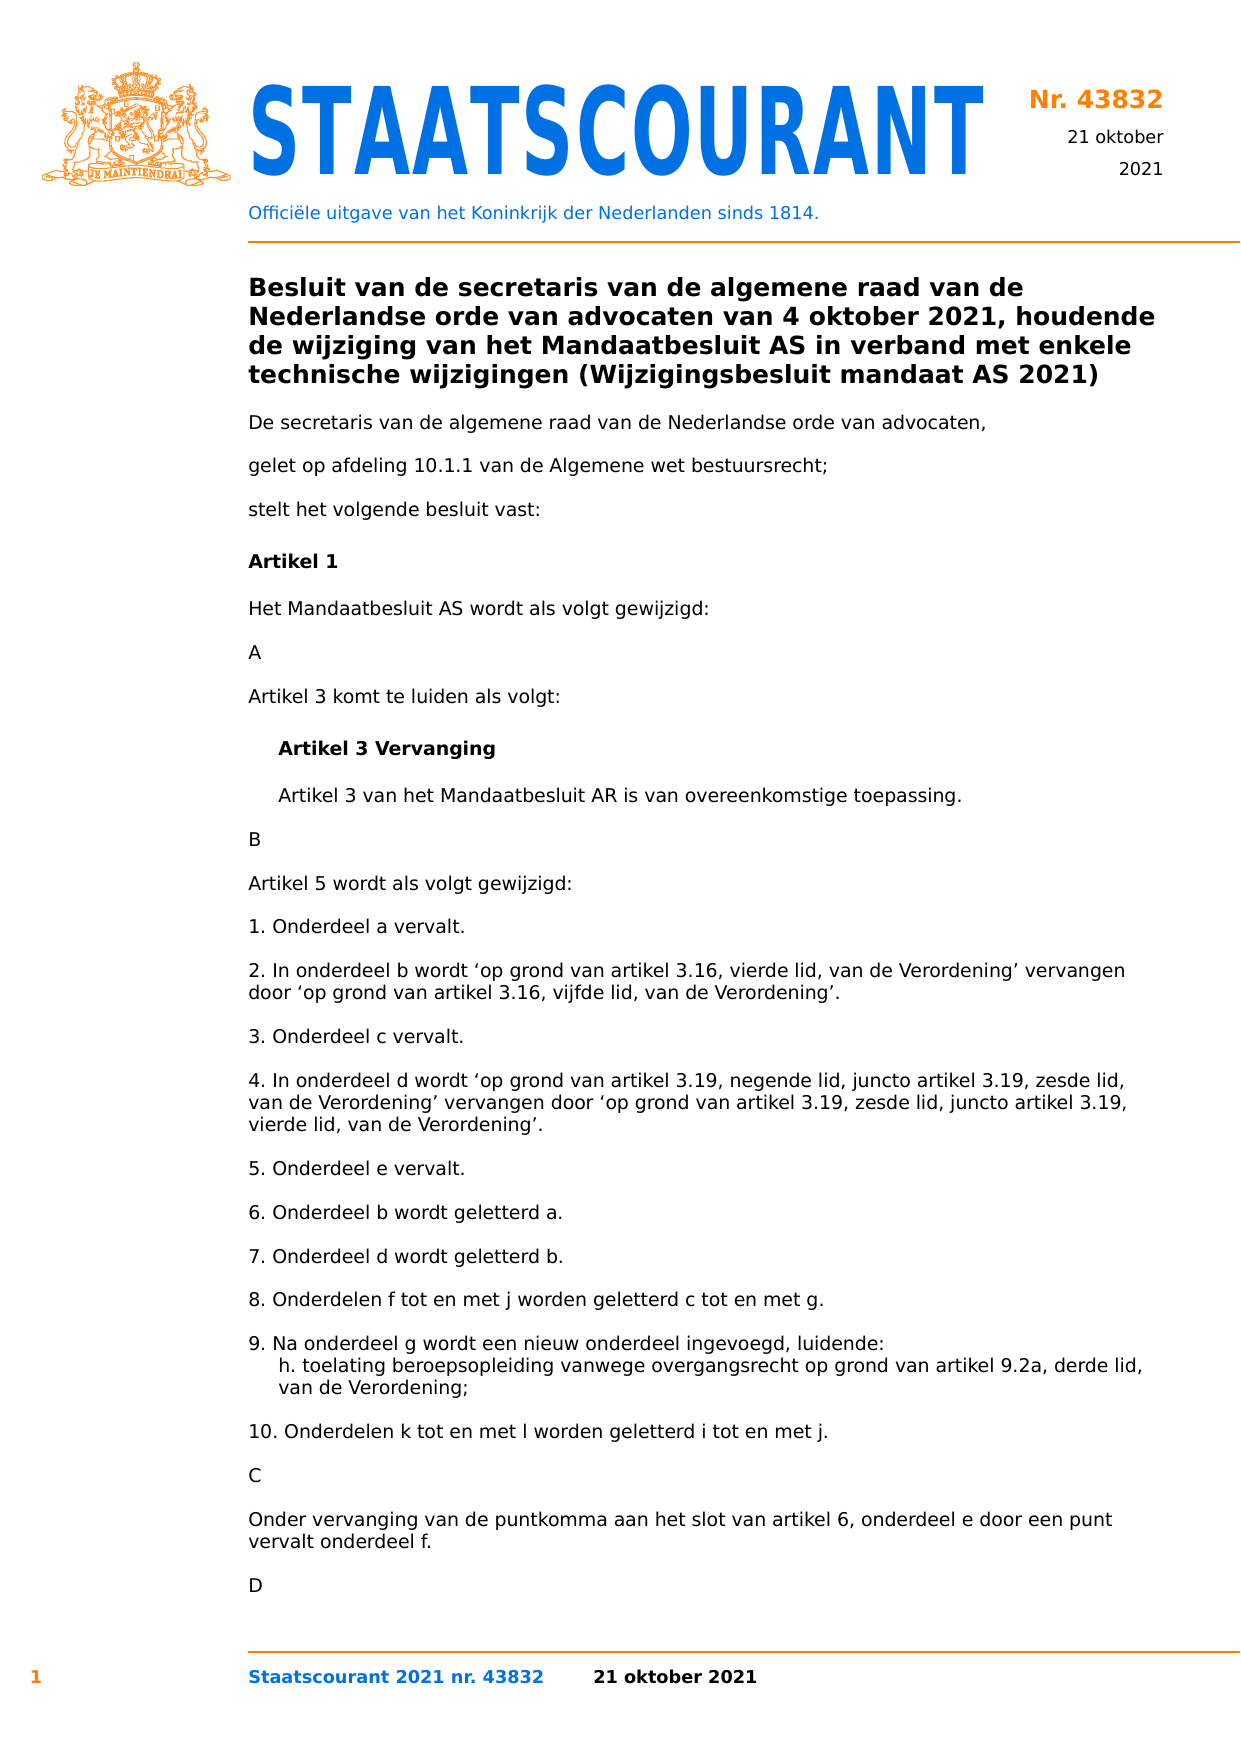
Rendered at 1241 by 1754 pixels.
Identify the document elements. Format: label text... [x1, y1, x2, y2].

text Onder vervanging van de puntkomma aan het slot van artikel 6, onderdeel e door een punt vervalt onderdeel f. [248, 1509, 1163, 1553]
text Artikel 3 van het Mandaatbesluit AR is van overeenkomstige toepassing. [278, 785, 1163, 807]
text 9. Na onderdeel g wordt een nieuw onderdeel ingevoegd, luidende: [248, 1333, 1163, 1355]
text D [248, 1574, 1163, 1597]
text A [248, 642, 1163, 664]
table_cell 2021 [998, 153, 1240, 203]
text 7. Onderdeel d wordt geletterd b. [248, 1246, 1163, 1267]
text 6. Onderdeel b wordt geletterd a. [248, 1202, 1163, 1224]
text Artikel 3 komt te luiden als volgt: [248, 686, 1163, 708]
text h. toelating beroepsopleiding vanwege overgangsrecht op grond van artikel 9.2a, derde lid, van de Verordening; [278, 1355, 1163, 1399]
table_cell Officiële uitgave van het Koninkrijk der Nederlanden sinds 1814. [248, 203, 1240, 241]
text 4. In onderdeel d wordt ‘op grond van artikel 3.19, negende lid, juncto artikel 3.19, zesde lid, van de Verordening’ vervangen door ‘op grond van artikel 3.19, zesde lid, juncto artikel 3.19, vierde lid, van de Verordening’. [248, 1070, 1163, 1136]
text 8. Onderdelen f tot en met j worden geletterd c tot en met g. [248, 1289, 1163, 1311]
text gelet op afdeling 10.1.1 van de Algemene wet bestuursrecht; [248, 455, 1163, 477]
text 10. Onderdelen k tot en met l worden geletterd i tot en met j. [248, 1421, 1163, 1443]
table_header STAATSCOURANT [248, 62, 998, 203]
text 3. Onderdeel c vervalt. [248, 1026, 1163, 1048]
subtitle Artikel 1 [248, 551, 1163, 573]
text stelt het volgende besluit vast: [248, 499, 1163, 521]
text Artikel 5 wordt als volgt gewijzigd: [248, 873, 1163, 894]
table_header Nr. 43832 [998, 62, 1240, 121]
text C [248, 1465, 1163, 1487]
table_cell 21 oktober [998, 121, 1240, 153]
subtitle Besluit van de secretaris van de algemene raad van de Nederlandse orde van advocaten van 4 oktober 2021, houdende de wijziging van het Mandaatbesluit AS in verband met enkele technische wijzigingen (Wijzigingsbesluit mandaat AS 2021) [248, 273, 1163, 390]
table_header [25, 62, 248, 241]
text 1. Onderdeel a vervalt. [248, 916, 1163, 938]
text De secretaris van de algemene raad van de Nederlandse orde van advocaten, [248, 412, 1163, 433]
text B [248, 829, 1163, 851]
picture [41, 62, 231, 186]
text 5. Onderdeel e vervalt. [248, 1158, 1163, 1180]
subtitle Artikel 3 Vervanging [278, 738, 1163, 760]
text 2. In onderdeel b wordt ‘op grond van artikel 3.16, vierde lid, van de Verordening’ vervangen door ‘op grond van artikel 3.16, vijfde lid, van de Verordening’. [248, 960, 1163, 1004]
text Het Mandaatbesluit AS wordt als volgt gewijzigd: [248, 598, 1163, 620]
